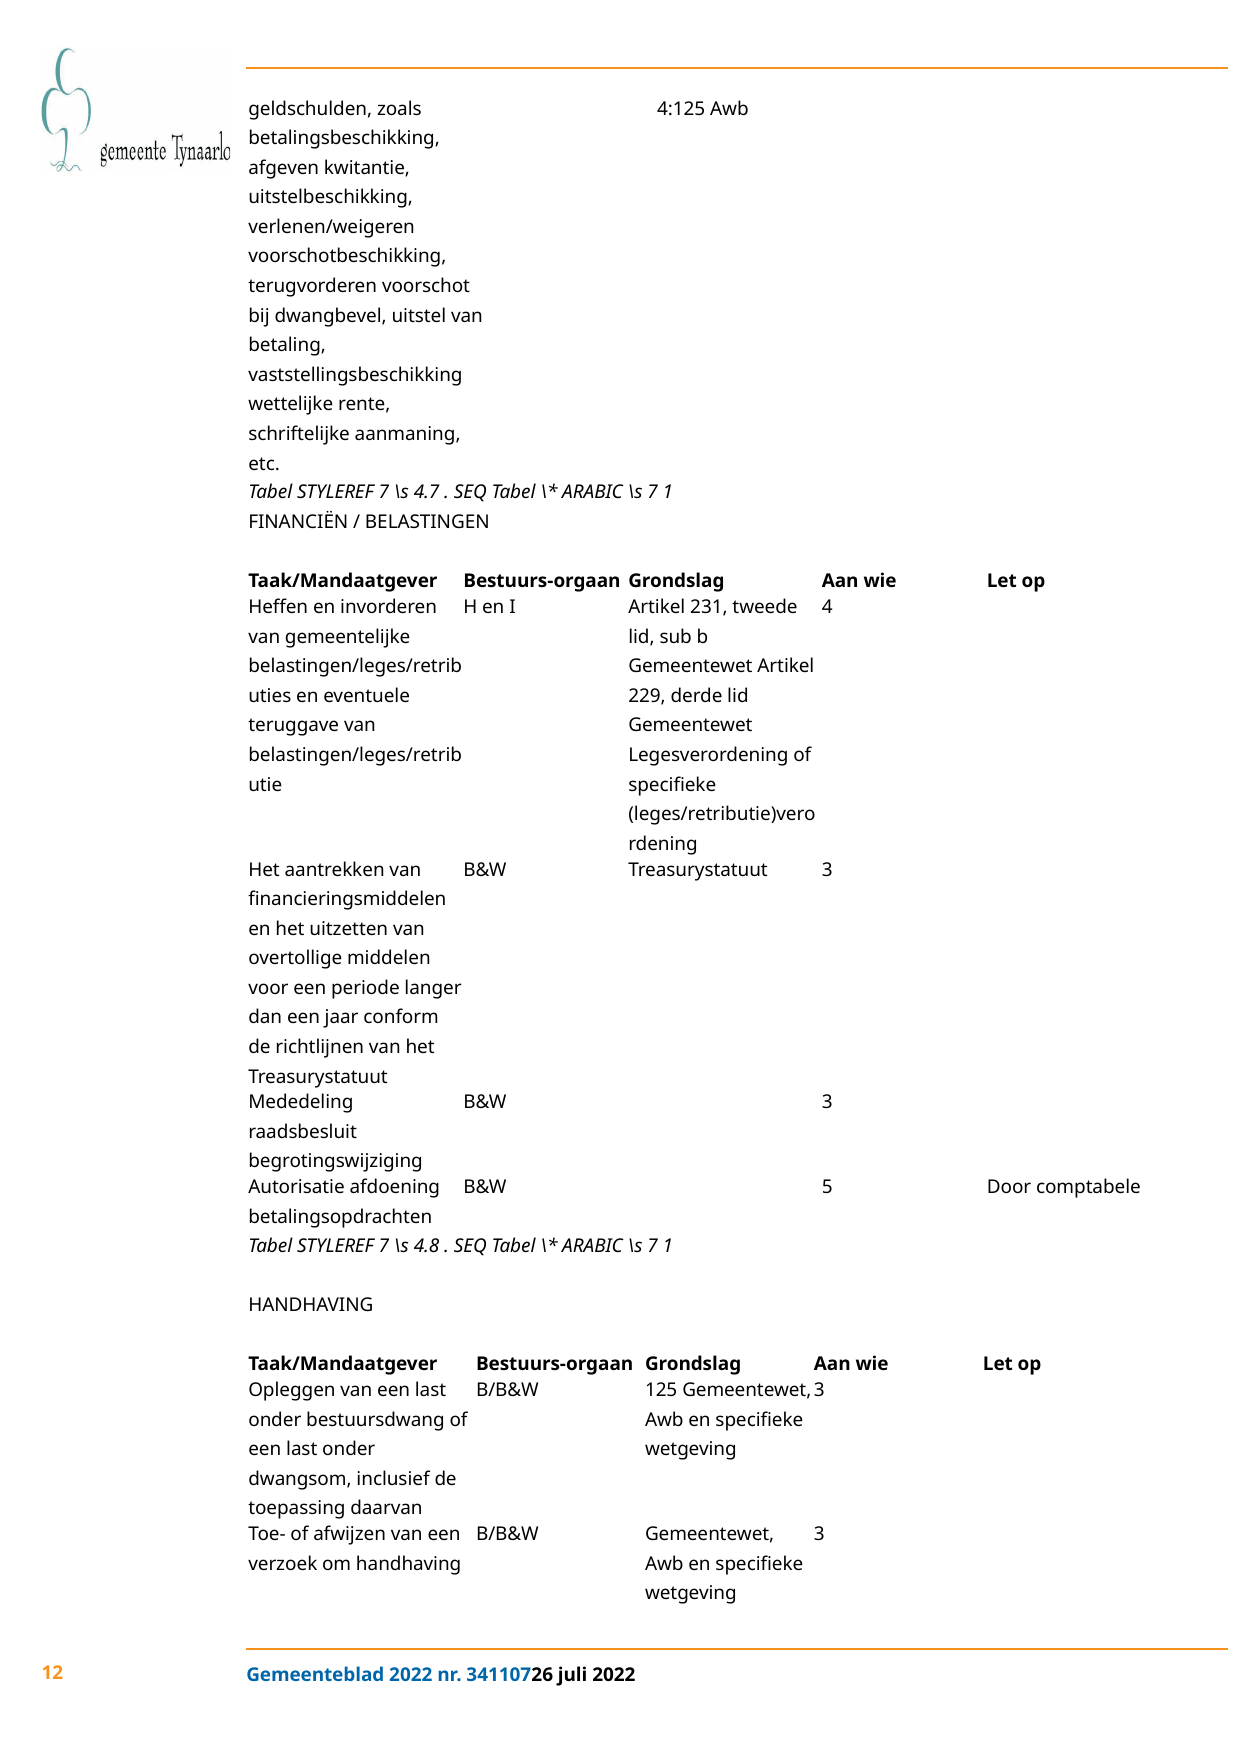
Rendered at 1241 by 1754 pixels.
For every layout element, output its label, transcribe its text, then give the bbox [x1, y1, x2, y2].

table_cell [987, 856, 1152, 1088]
text HANDHAVING [248, 1291, 1152, 1317]
table_cell [983, 1520, 1152, 1605]
table_cell B&W [463, 1174, 628, 1229]
table_header Grondslag [628, 568, 822, 593]
text Tabel STYLEREF 7 \s 4.8 . SEQ Tabel \* ARABIC \s 7 1 [248, 1232, 1152, 1258]
table_cell [983, 1376, 1152, 1520]
table_cell Het aantrekken van financieringsmiddelen en het uitzetten van overtollige middelen voor een periode langer dan een jaar conform de richtlijnen van het Treasurystatuut [248, 856, 463, 1088]
table_cell 3 [814, 1520, 983, 1605]
table_cell Treasurystatuut [628, 856, 822, 1088]
text FINANCIËN / BELASTINGEN [248, 508, 1152, 534]
table_cell [628, 1174, 822, 1229]
table_cell 5 [822, 1174, 987, 1229]
table_cell [492, 95, 657, 476]
table_cell Door comptabele [987, 1174, 1152, 1229]
table_cell [628, 1089, 822, 1173]
table_cell [987, 1089, 1152, 1173]
table_cell [822, 95, 987, 476]
table_cell 3 [814, 1376, 983, 1520]
table_header Taak/Mandaatgever [248, 568, 463, 593]
picture [41, 47, 231, 172]
table_cell Heffen en invorderen van gemeentelijke belastingen/leges/retributies en eventuele teruggave van belastingen/leges/retributie [248, 593, 463, 856]
table_cell Autorisatie afdoening betalingsopdrachten [248, 1174, 463, 1229]
table_cell [987, 95, 1152, 476]
table_cell B/B&W [476, 1376, 645, 1520]
table_cell Gemeentewet, Awb en specifieke wetgeving [645, 1520, 814, 1605]
text Tabel STYLEREF 7 \s 4.7 . SEQ Tabel \* ARABIC \s 7 1 [248, 479, 1152, 504]
table_cell 4:125 Awb [657, 95, 822, 476]
table_cell [987, 593, 1152, 856]
table_cell B&W [463, 1089, 628, 1173]
table_header Bestuurs-orgaan [476, 1350, 645, 1376]
table_header Aan wie [822, 568, 987, 593]
table_cell Toe- of afwijzen van een verzoek om handhaving [248, 1520, 476, 1605]
table_cell Artikel 231, tweede lid, sub b Gemeentewet Artikel 229, derde lid Gemeentewet Legesverordening of specifieke (leges/retributie)verordening [628, 593, 822, 856]
table_cell geldschulden, zoals betalingsbeschikking, afgeven kwitantie, uitstelbeschikking, verlenen/weigeren voorschotbeschikking, terugvorderen voorschot bij dwangbevel, uitstel van betaling, vaststellingsbeschikking wettelijke rente, schriftelijke aanmaning, etc. [248, 95, 492, 476]
table_cell B&W [463, 856, 628, 1088]
table_cell B/B&W [476, 1520, 645, 1605]
table_cell 3 [822, 856, 987, 1088]
table_cell 125 Gemeentewet, Awb en specifieke wetgeving [645, 1376, 814, 1520]
table_header Aan wie [814, 1350, 983, 1376]
table_cell 3 [822, 1089, 987, 1173]
table_header Let op [987, 568, 1152, 593]
table_cell 4 [822, 593, 987, 856]
table_header Bestuurs-orgaan [463, 568, 628, 593]
table_header Grondslag [645, 1350, 814, 1376]
table_header Let op [983, 1350, 1152, 1376]
table_cell H en I [463, 593, 628, 856]
table_cell Opleggen van een last onder bestuursdwang of een last onder dwangsom, inclusief de toepassing daarvan [248, 1376, 476, 1520]
table_header Taak/Mandaatgever [248, 1350, 476, 1376]
table_cell Mededeling raadsbesluit begrotingswijziging [248, 1089, 463, 1173]
